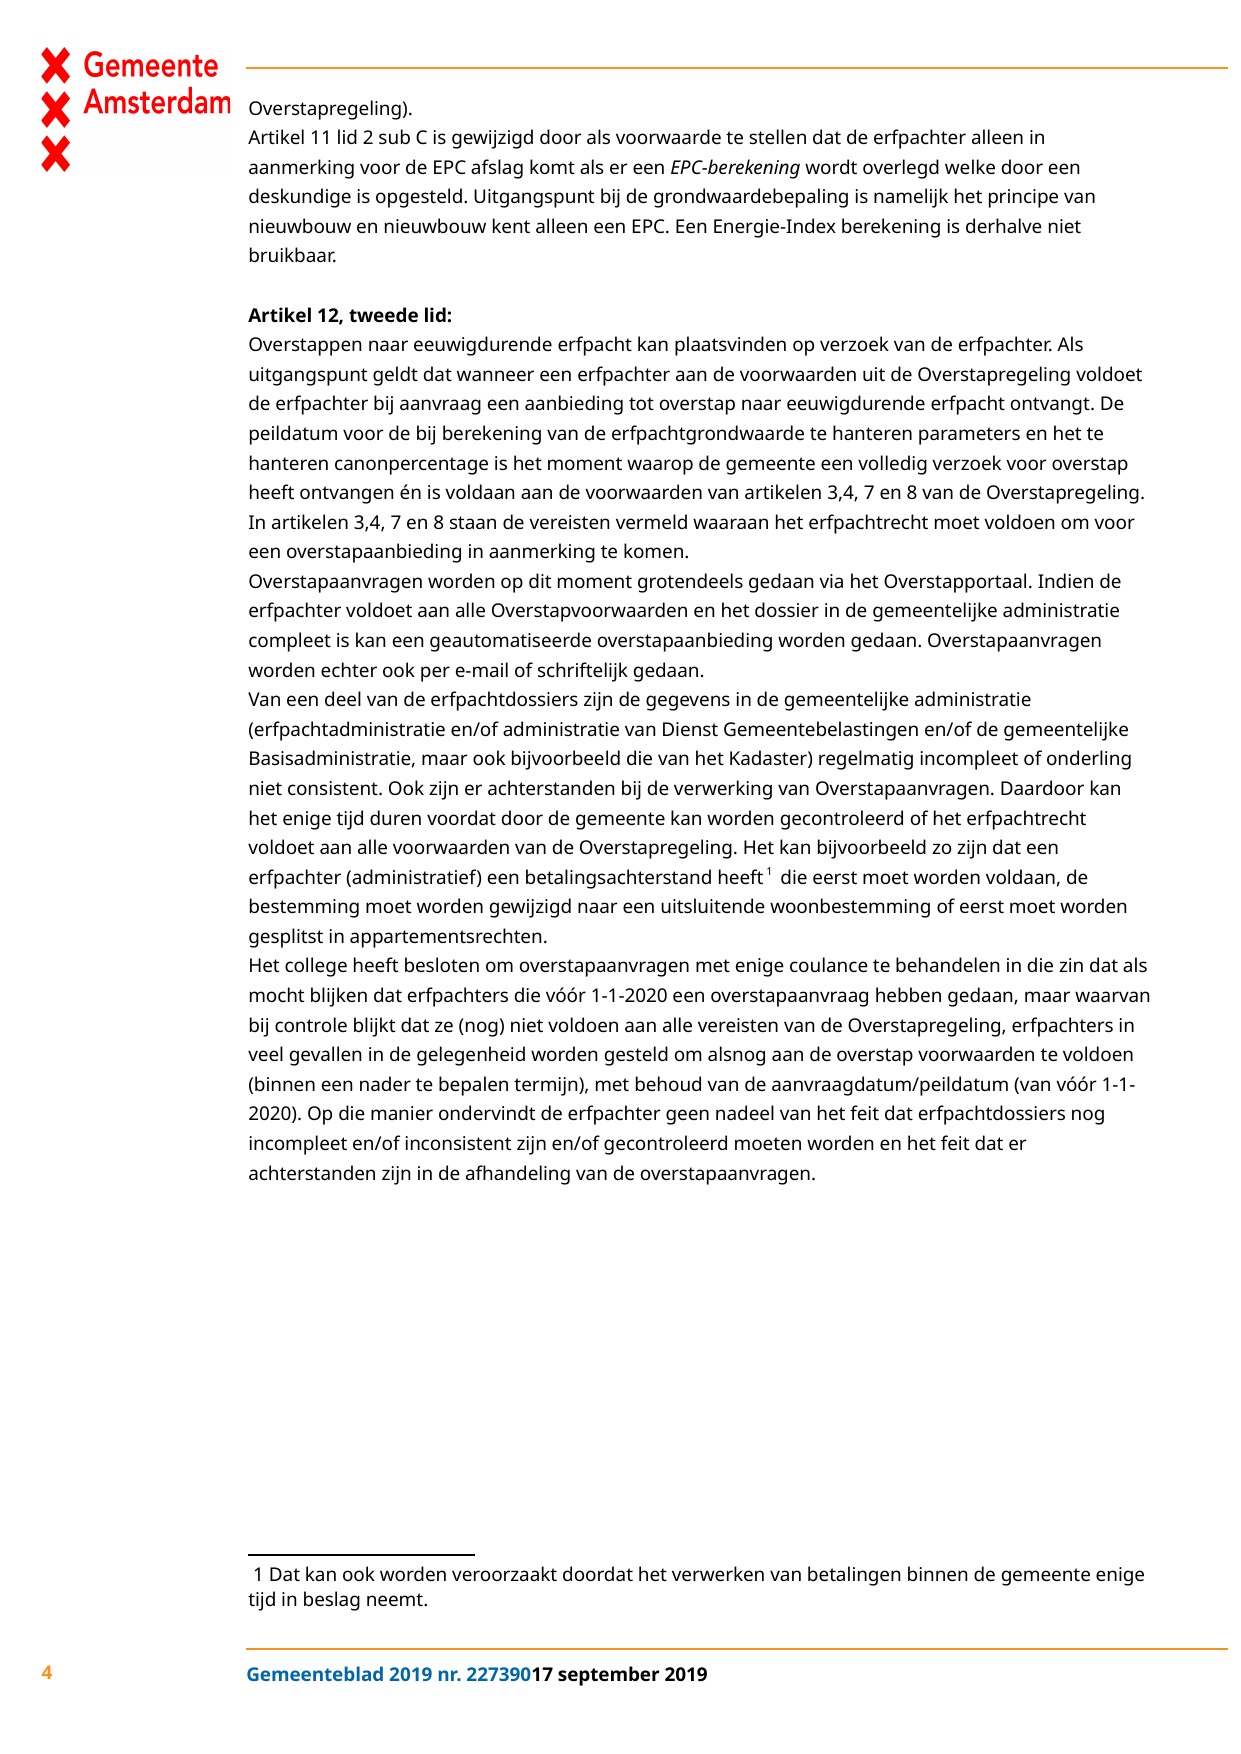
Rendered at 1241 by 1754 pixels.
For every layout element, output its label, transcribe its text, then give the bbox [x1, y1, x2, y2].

text Overstapaanvragen worden op dit moment grotendeels gedaan via het Overstapportaal. Indien de erfpachter voldoet aan alle Overstapvoorwaarden en het dossier in de gemeentelijke administratie compleet is kan een geautomatiseerde overstapaanbieding worden gedaan. Overstapaanvragen worden echter ook per e-mail of schriftelijk gedaan. [248, 568, 1152, 683]
text Artikel 11 lid 2 sub C is gewijzigd door als voorwaarde te stellen dat de erfpachter alleen in aanmerking voor de EPC afslag komt als er een EPC-berekening wordt overlegd welke door een deskundige is opgesteld. Uitgangspunt bij de grondwaardebepaling is namelijk het principe van nieuwbouw en nieuwbouw kent alleen een EPC. Een Energie-Index berekening is derhalve niet bruikbaar. [248, 124, 1152, 268]
text Overstappen naar eeuwigdurende erfpacht kan plaatsvinden op verzoek van de erfpachter. Als uitgangspunt geldt dat wanneer een erfpachter aan de voorwaarden uit de Overstapregeling voldoet de erfpachter bij aanvraag een aanbieding tot overstap naar eeuwigdurende erfpacht ontvangt. De peildatum voor de bij berekening van de erfpachtgrondwaarde te hanteren parameters en het te hanteren canonpercentage is het moment waarop de gemeente een volledig verzoek voor overstap heeft ontvangen én is voldaan aan de voorwaarden van artikelen 3,4, 7 en 8 van de Overstapregeling. In artikelen 3,4, 7 en 8 staan de vereisten vermeld waaraan het erfpachtrecht moet voldoen om voor een overstapaanbieding in aanmerking te komen. [248, 331, 1152, 564]
text Het college heeft besloten om overstapaanvragen met enige coulance te behandelen in die zin dat als mocht blijken dat erfpachters die vóór 1-1-2020 een overstapaanvraag hebben gedaan, maar waarvan bij controle blijkt dat ze (nog) niet voldoen aan alle vereisten van de Overstapregeling, erfpachters in veel gevallen in de gelegenheid worden gesteld om alsnog aan de overstap voorwaarden te voldoen (binnen een nader te bepalen termijn), met behoud van de aanvraagdatum/peildatum (van vóór 1-1-2020). Op die manier ondervindt de erfpachter geen nadeel van het feit dat erfpachtdossiers nog incompleet en/of inconsistent zijn en/of gecontroleerd moeten worden en het feit dat er achterstanden zijn in de afhandeling van de overstapaanvragen. [248, 953, 1152, 1186]
text Van een deel van de erfpachtdossiers zijn de gegevens in de gemeentelijke administratie (erfpachtadministratie en/of administratie van Dienst Gemeentebelastingen en/of de gemeentelijke Basisadministratie, maar ook bijvoorbeeld die van het Kadaster) regelmatig incompleet of onderling niet consistent. Ook zijn er achterstanden bij de verwerking van Overstapaanvragen. Daardoor kan het enige tijd duren voordat door de gemeente kan worden gecontroleerd of het erfpachtrecht voldoet aan alle voorwaarden van de Overstapregeling. Het kan bijvoorbeeld zo zijn dat een erfpachter (administratief) een betalingsachterstand heeft die eerst moet worden voldaan, de bestemming moet worden gewijzigd naar een uitsluitende woonbestemming of eerst moet worden gesplitst in appartementsrechten. [248, 686, 1152, 949]
text Artikel 12, tweede lid: [248, 302, 1152, 328]
text Dat kan ook worden veroorzaakt doordat het verwerken van betalingen binnen de gemeente enige tijd in beslag neemt. [248, 1561, 1152, 1612]
picture [41, 47, 231, 172]
text Overstapregeling). [248, 95, 1152, 121]
